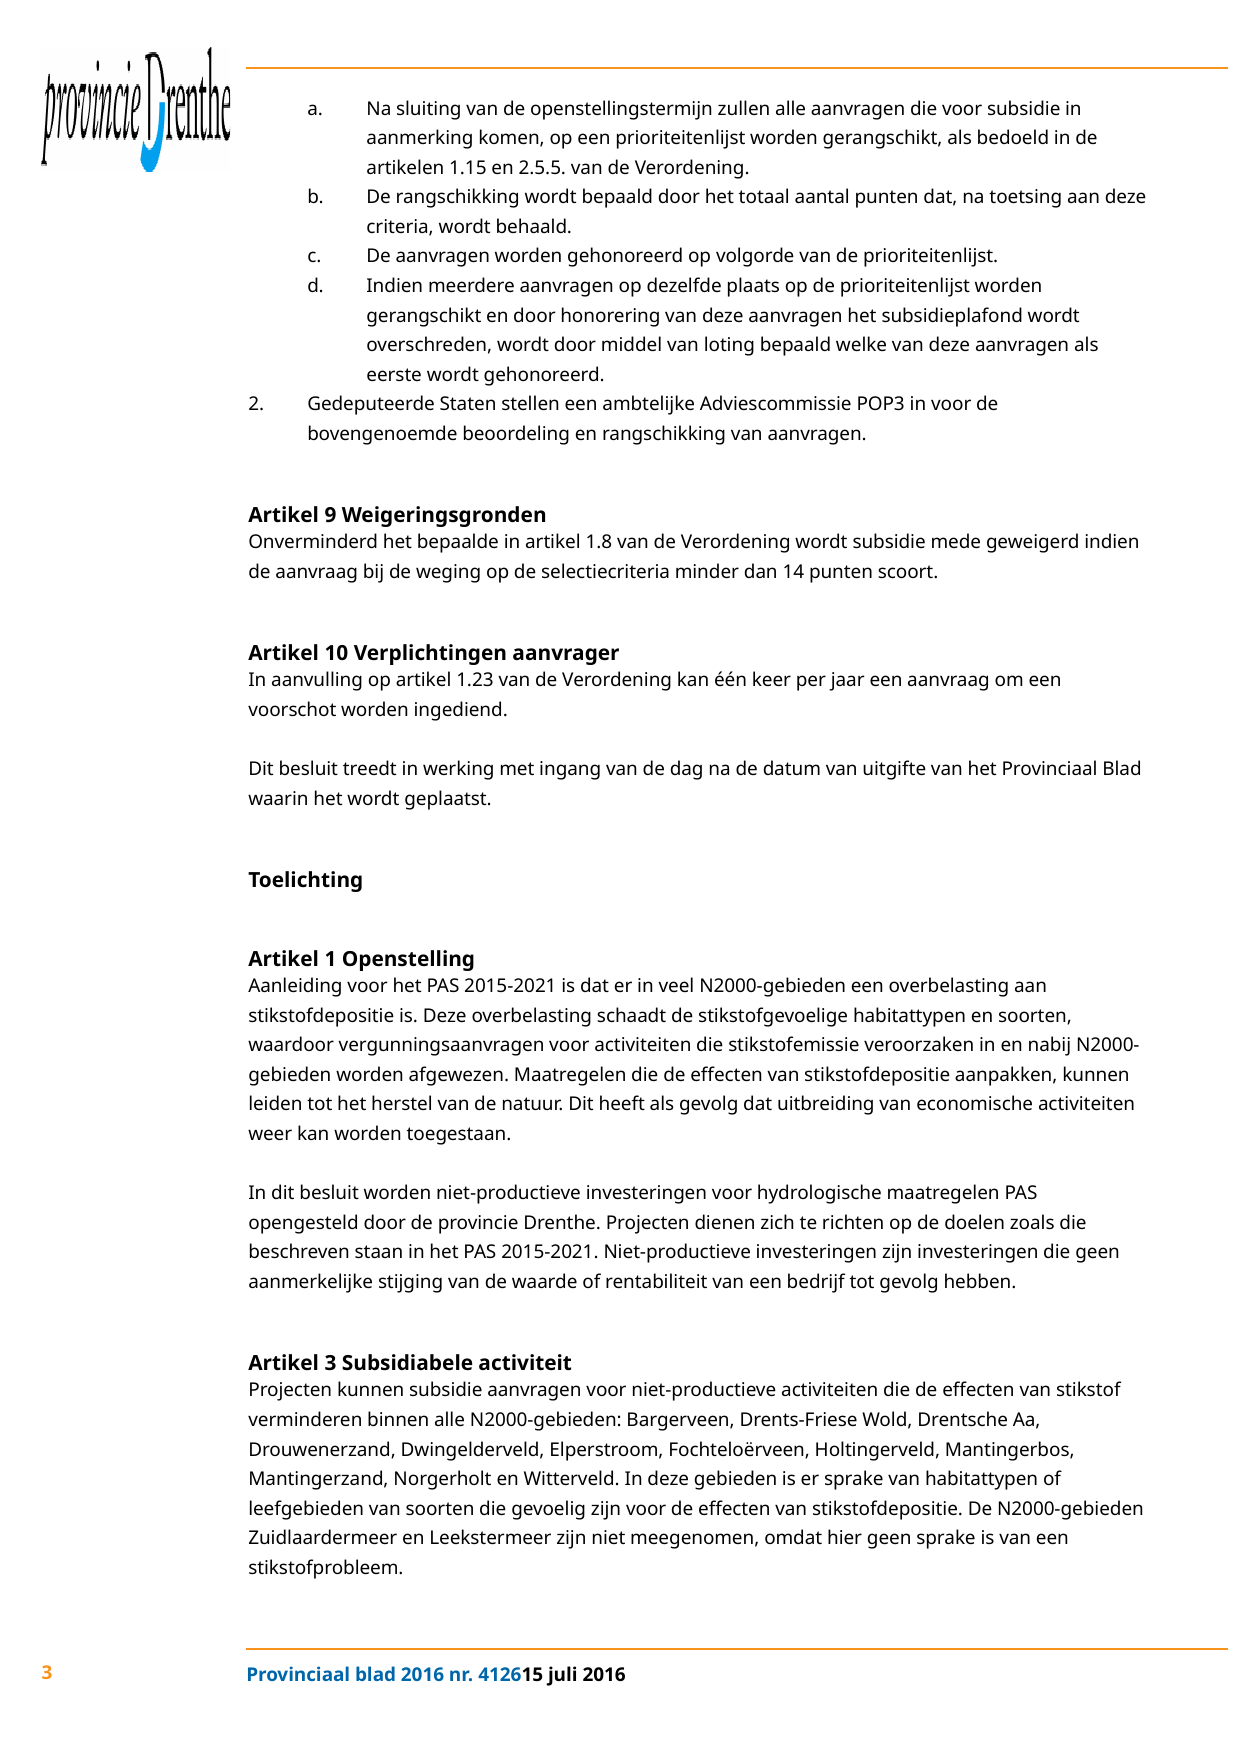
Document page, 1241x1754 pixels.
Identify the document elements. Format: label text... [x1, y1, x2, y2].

list Gedeputeerde Staten stellen een ambtelijke Adviescommissie POP3 in voor de bovengenoemde beoordeling en rangschikking van aanvragen. [248, 391, 1152, 446]
text Artikel 9 Weigeringsgronden [248, 500, 1152, 529]
list De aanvragen worden gehonoreerd op volgorde van de prioriteitenlijst. [307, 243, 1152, 268]
text In dit besluit worden niet-productieve investeringen voor hydrologische maatregelen PAS opengesteld door de provincie Drenthe. Projecten dienen zich te richten op de doelen zoals die beschreven staan in het PAS 2015-2021. Niet-productieve investeringen zijn investeringen die geen aanmerkelijke stijging van de waarde of rentabiliteit van een bedrijf tot gevolg hebben. [248, 1179, 1152, 1294]
list Indien meerdere aanvragen op dezelfde plaats op de prioriteitenlijst worden gerangschikt en door honorering van deze aanvragen het subsidieplafond wordt overschreden, wordt door middel van loting bepaald welke van deze aanvragen als eerste wordt gehonoreerd. [307, 272, 1152, 387]
text Dit besluit treedt in werking met ingang van de dag na de datum van uitgifte van het Provinciaal Blad waarin het wordt geplaatst. [248, 755, 1152, 811]
text Aanleiding voor het PAS 2015-2021 is dat er in veel N2000-gebieden een overbelasting aan stikstofdepositie is. Deze overbelasting schaadt de stikstofgevoelige habitattypen en soorten, waardoor vergunningsaanvragen voor activiteiten die stikstofemissie veroorzaken in en nabij N2000-gebieden worden afgewezen. Maatregelen die de effecten van stikstofdepositie aanpakken, kunnen leiden tot het herstel van de natuur. Dit heeft als gevolg dat uitbreiding van economische activiteiten weer kan worden toegestaan. [248, 972, 1152, 1146]
text Toelichting [248, 865, 1152, 893]
text Artikel 3 Subsidiabele activiteit [248, 1348, 1152, 1377]
text Artikel 10 Verplichtingen aanvrager [248, 638, 1152, 667]
text In aanvulling op artikel 1.23 van de Verordening kan één keer per jaar een aanvraag om een voorschot worden ingediend. [248, 667, 1152, 722]
picture [41, 47, 231, 172]
list De rangschikking wordt bepaald door het totaal aantal punten dat, na toetsing aan deze criteria, wordt behaald. [307, 183, 1152, 239]
text Projecten kunnen subsidie aanvragen voor niet-productieve activiteiten die de effecten van stikstof verminderen binnen alle N2000-gebieden: Bargerveen, Drents-Friese Wold, Drentsche Aa, Drouwenerzand, Dwingelderveld, Elperstroom, Fochteloërveen, Holtingerveld, Mantingerbos, Mantingerzand, Norgerholt en Witterveld. In deze gebieden is er sprake van habitattypen of leefgebieden van soorten die gevoelig zijn voor de effecten van stikstofdepositie. De N2000-gebieden Zuidlaardermeer en Leekstermeer zijn niet meegenomen, omdat hier geen sprake is van een stikstofprobleem. [248, 1377, 1152, 1580]
text Artikel 1 Openstelling [248, 944, 1152, 972]
list Na sluiting van de openstellingstermijn zullen alle aanvragen die voor subsidie in aanmerking komen, op een prioriteitenlijst worden gerangschikt, als bedoeld in de artikelen 1.15 en 2.5.5. van de Verordening. [307, 95, 1152, 180]
text Onverminderd het bepaalde in artikel 1.8 van de Verordening wordt subsidie mede geweigerd indien de aanvraag bij de weging op de selectiecriteria minder dan 14 punten scoort. [248, 529, 1152, 584]
